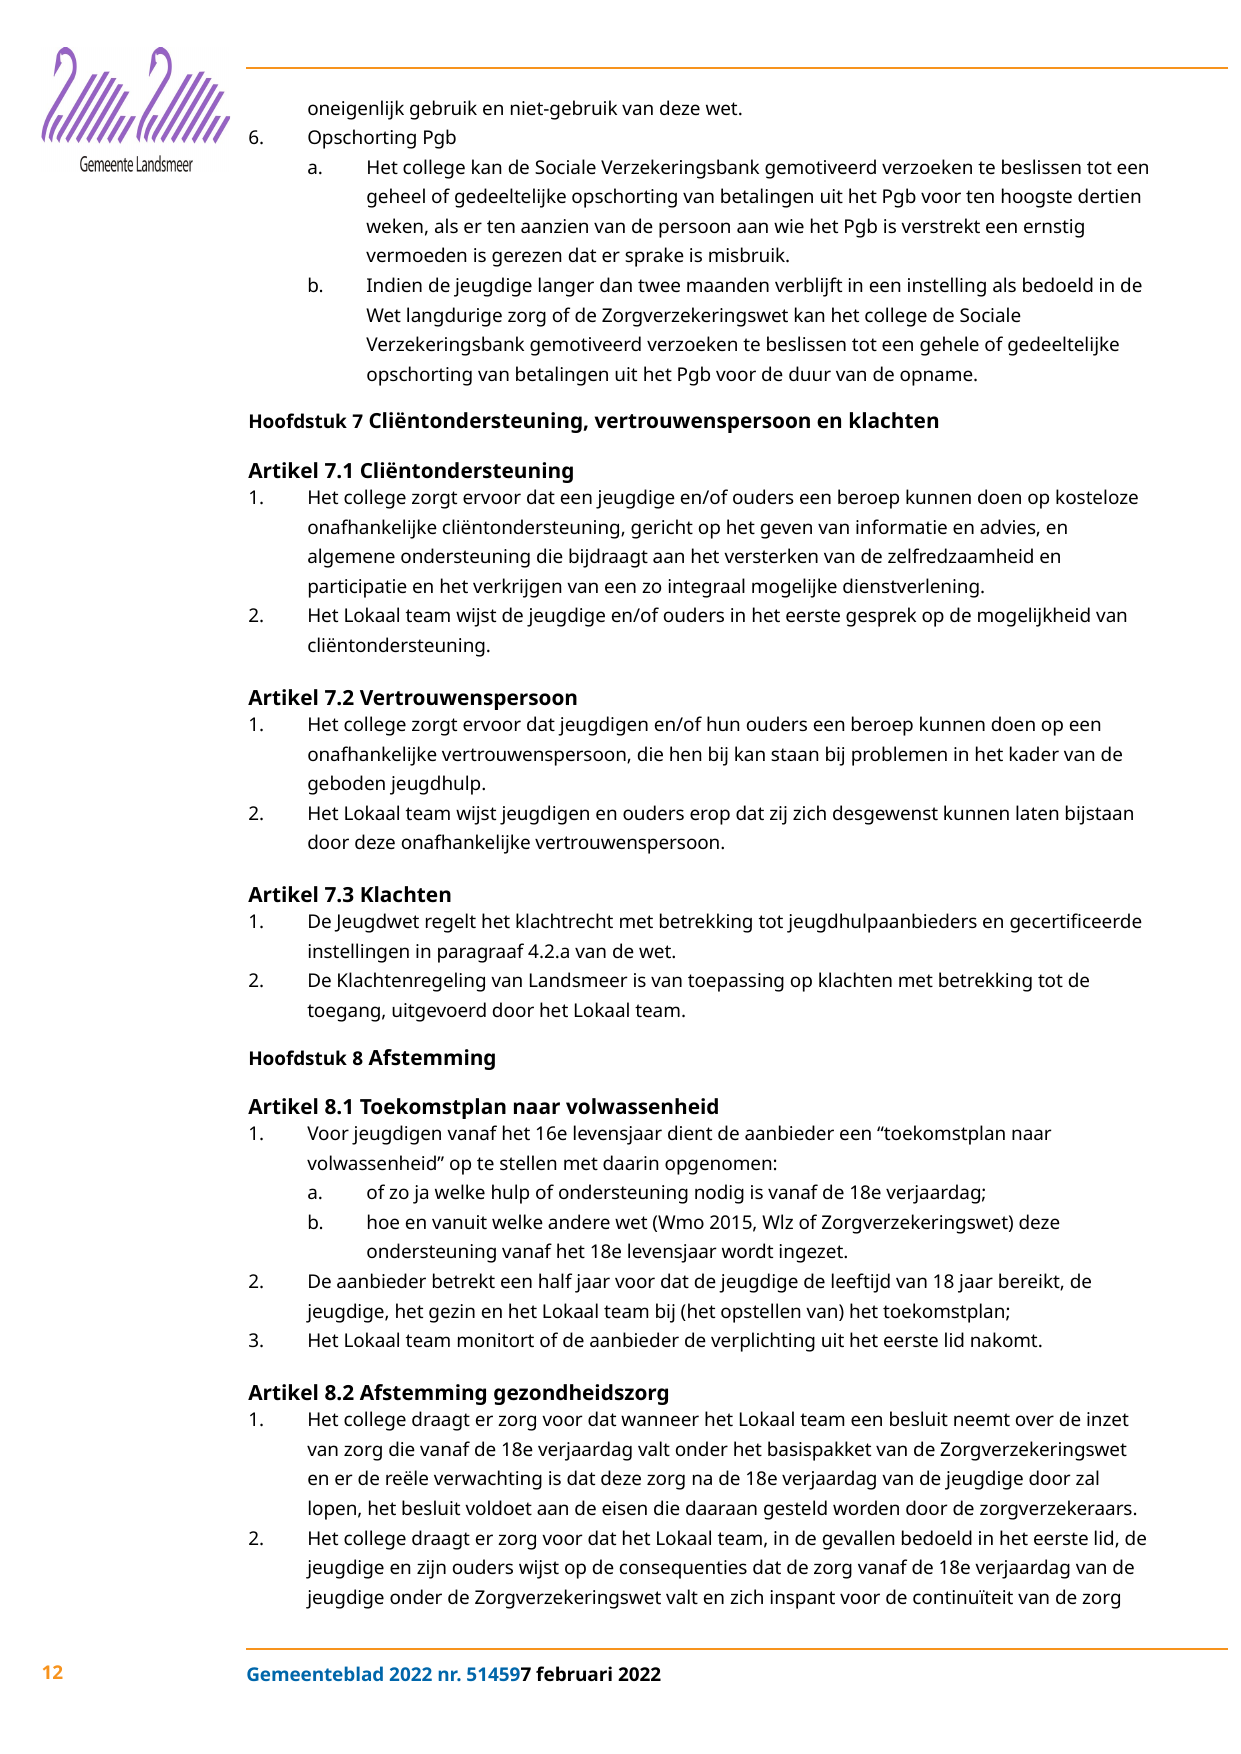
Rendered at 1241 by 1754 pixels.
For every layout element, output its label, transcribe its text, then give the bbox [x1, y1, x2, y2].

text Artikel 7.2 Vertrouwenspersoon [248, 683, 1152, 711]
list De Klachtenregeling van Landsmeer is van toepassing op klachten met betrekking tot de toegang, uitgevoerd door het Lokaal team. [248, 967, 1152, 1023]
list of zo ja welke hulp of ondersteuning nodig is vanaf de 18e verjaardag; [307, 1179, 1152, 1205]
list Indien de jeugdige langer dan twee maanden verblijft in een instelling als bedoeld in de Wet langdurige zorg of de Zorgverzekeringswet kan het college de Sociale Verzekeringsbank gemotiveerd verzoeken te beslissen tot een gehele of gedeeltelijke opschorting van betalingen uit het Pgb voor de duur van de opname. [307, 272, 1152, 387]
text Artikel 8.2 Afstemming gezondheidszorg [248, 1378, 1152, 1406]
list Het Lokaal team wijst de jeugdige en/of ouders in het eerste gesprek op de mogelijkheid van cliëntondersteuning. [248, 603, 1152, 658]
list Het Lokaal team wijst jeugdigen en ouders erop dat zij zich desgewenst kunnen laten bijstaan door deze onafhankelijke vertrouwenspersoon. [248, 800, 1152, 855]
text Artikel 8.1 Toekomstplan naar volwassenheid [248, 1092, 1152, 1120]
list Opschorting Pgb [248, 124, 1152, 150]
list hoe en vanuit welke andere wet (Wmo 2015, Wlz of Zorgverzekeringswet) deze ondersteuning vanaf het 18e levensjaar wordt ingezet. [307, 1209, 1152, 1264]
text Hoofdstuk 7 Cliëntondersteuning, vertrouwenspersoon en klachten [248, 407, 1152, 435]
text Hoofdstuk 8 Afstemming [248, 1043, 1152, 1071]
list Het college zorgt ervoor dat jeugdigen en/of hun ouders een beroep kunnen doen op een onafhankelijke vertrouwenspersoon, die hen bij kan staan bij problemen in het kader van de geboden jeugdhulp. [248, 711, 1152, 796]
list De Jeugdwet regelt het klachtrecht met betrekking tot jeugdhulpaanbieders en gecertificeerde instellingen in paragraaf 4.2.a van de wet. [248, 908, 1152, 964]
list oneigenlijk gebruik en niet-gebruik van deze wet. [248, 95, 1152, 121]
list Het Lokaal team monitort of de aanbieder de verplichting uit het eerste lid nakomt. [248, 1327, 1152, 1353]
picture [41, 47, 231, 172]
list Het college zorgt ervoor dat een jeugdige en/of ouders een beroep kunnen doen op kosteloze onafhankelijke cliëntondersteuning, gericht op het geven van informatie en advies, en algemene ondersteuning die bijdraagt aan het versterken van de zelfredzaamheid en participatie en het verkrijgen van een zo integraal mogelijke dienstverlening. [248, 484, 1152, 599]
text Artikel 7.3 Klachten [248, 880, 1152, 908]
text Artikel 7.1 Cliëntondersteuning [248, 456, 1152, 484]
list Het college kan de Sociale Verzekeringsbank gemotiveerd verzoeken te beslissen tot een geheel of gedeeltelijke opschorting van betalingen uit het Pgb voor ten hoogste dertien weken, als er ten aanzien van de persoon aan wie het Pgb is verstrekt een ernstig vermoeden is gerezen dat er sprake is misbruik. [307, 154, 1152, 268]
list Het college draagt er zorg voor dat het Lokaal team, in de gevallen bedoeld in het eerste lid, de jeugdige en zijn ouders wijst op de consequenties dat de zorg vanaf de 18e verjaardag van de jeugdige onder de Zorgverzekeringswet valt en zich inspant voor de continuïteit van de zorg [248, 1525, 1152, 1609]
list Voor jeugdigen vanaf het 16e levensjaar dient de aanbieder een “toekomstplan naar volwassenheid” op te stellen met daarin opgenomen: [248, 1120, 1152, 1176]
list Het college draagt er zorg voor dat wanneer het Lokaal team een besluit neemt over de inzet van zorg die vanaf de 18e verjaardag valt onder het basispakket van de Zorgverzekeringswet en er de reële verwachting is dat deze zorg na de 18e verjaardag van de jeugdige door zal lopen, het besluit voldoet aan de eisen die daaraan gesteld worden door de zorgverzekeraars. [248, 1406, 1152, 1521]
list De aanbieder betrekt een half jaar voor dat de jeugdige de leeftijd van 18 jaar bereikt, de jeugdige, het gezin en het Lokaal team bij (het opstellen van) het toekomstplan; [248, 1268, 1152, 1324]
